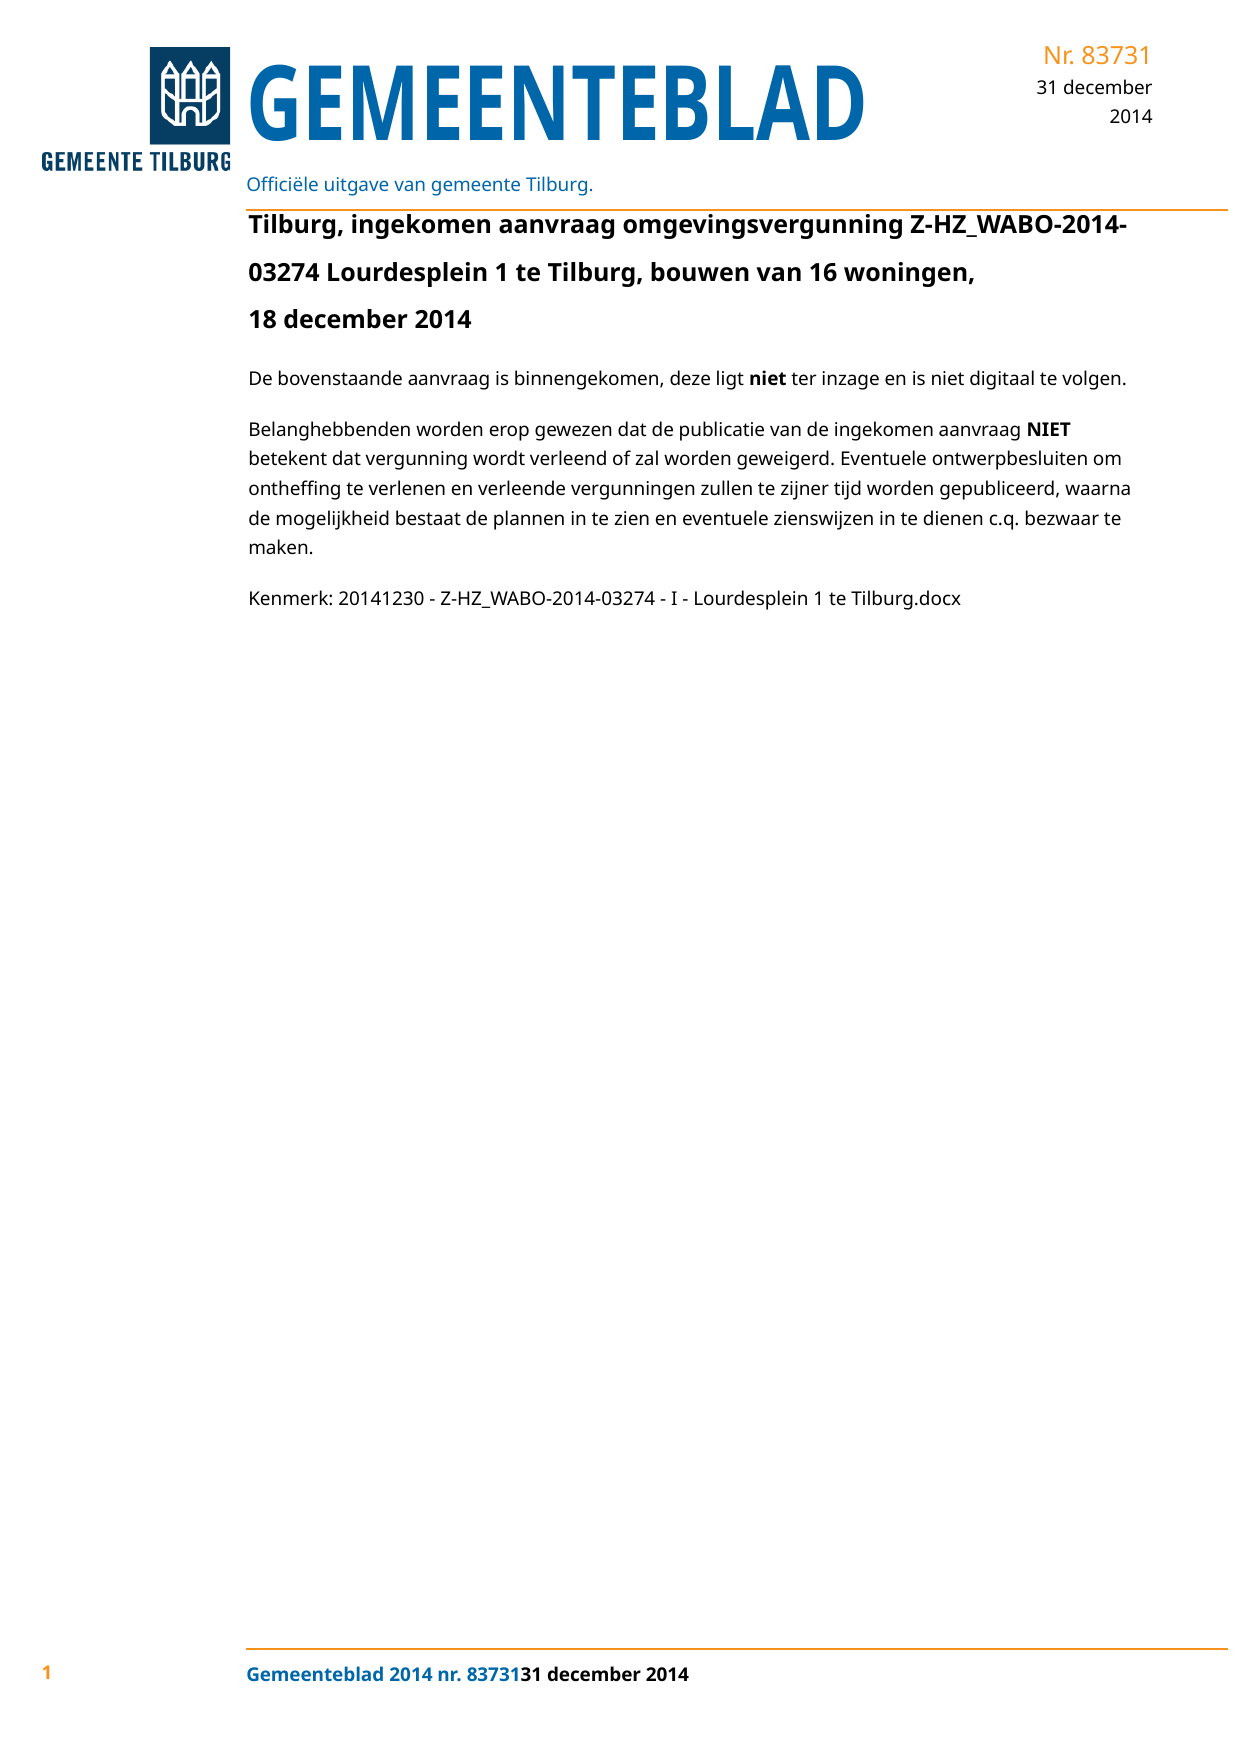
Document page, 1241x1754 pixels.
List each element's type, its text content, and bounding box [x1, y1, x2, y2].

picture [41, 47, 231, 172]
text Kenmerk: 20141230 - Z-HZ_WABO-2014-03274 - I - Lourdesplein 1 te Tilburg.docx [248, 585, 1152, 610]
text Belanghebbenden worden erop gewezen dat de publicatie van de ingekomen aanvraag NIET betekent dat vergunning wordt verleend of zal worden geweigerd. Eventuele ontwerpbesluiten om ontheffing te verlenen en verleende vergunningen zullen te zijner tijd worden gepubliceerd, waarna de mogelijkheid bestaat de plannen in te zien en eventuele zienswijzen in te dienen c.q. bezwaar te maken. [248, 416, 1152, 560]
text De bovenstaande aanvraag is binnengekomen, deze ligt niet ter inzage en is niet digitaal te volgen. [248, 366, 1152, 391]
text Tilburg, ingekomen aanvraag omgevingsvergunning Z-HZ_WABO-2014-03274 Lourdesplein 1 te Tilburg, bouwen van 16 woningen, 18 december 2014 [248, 211, 1152, 336]
